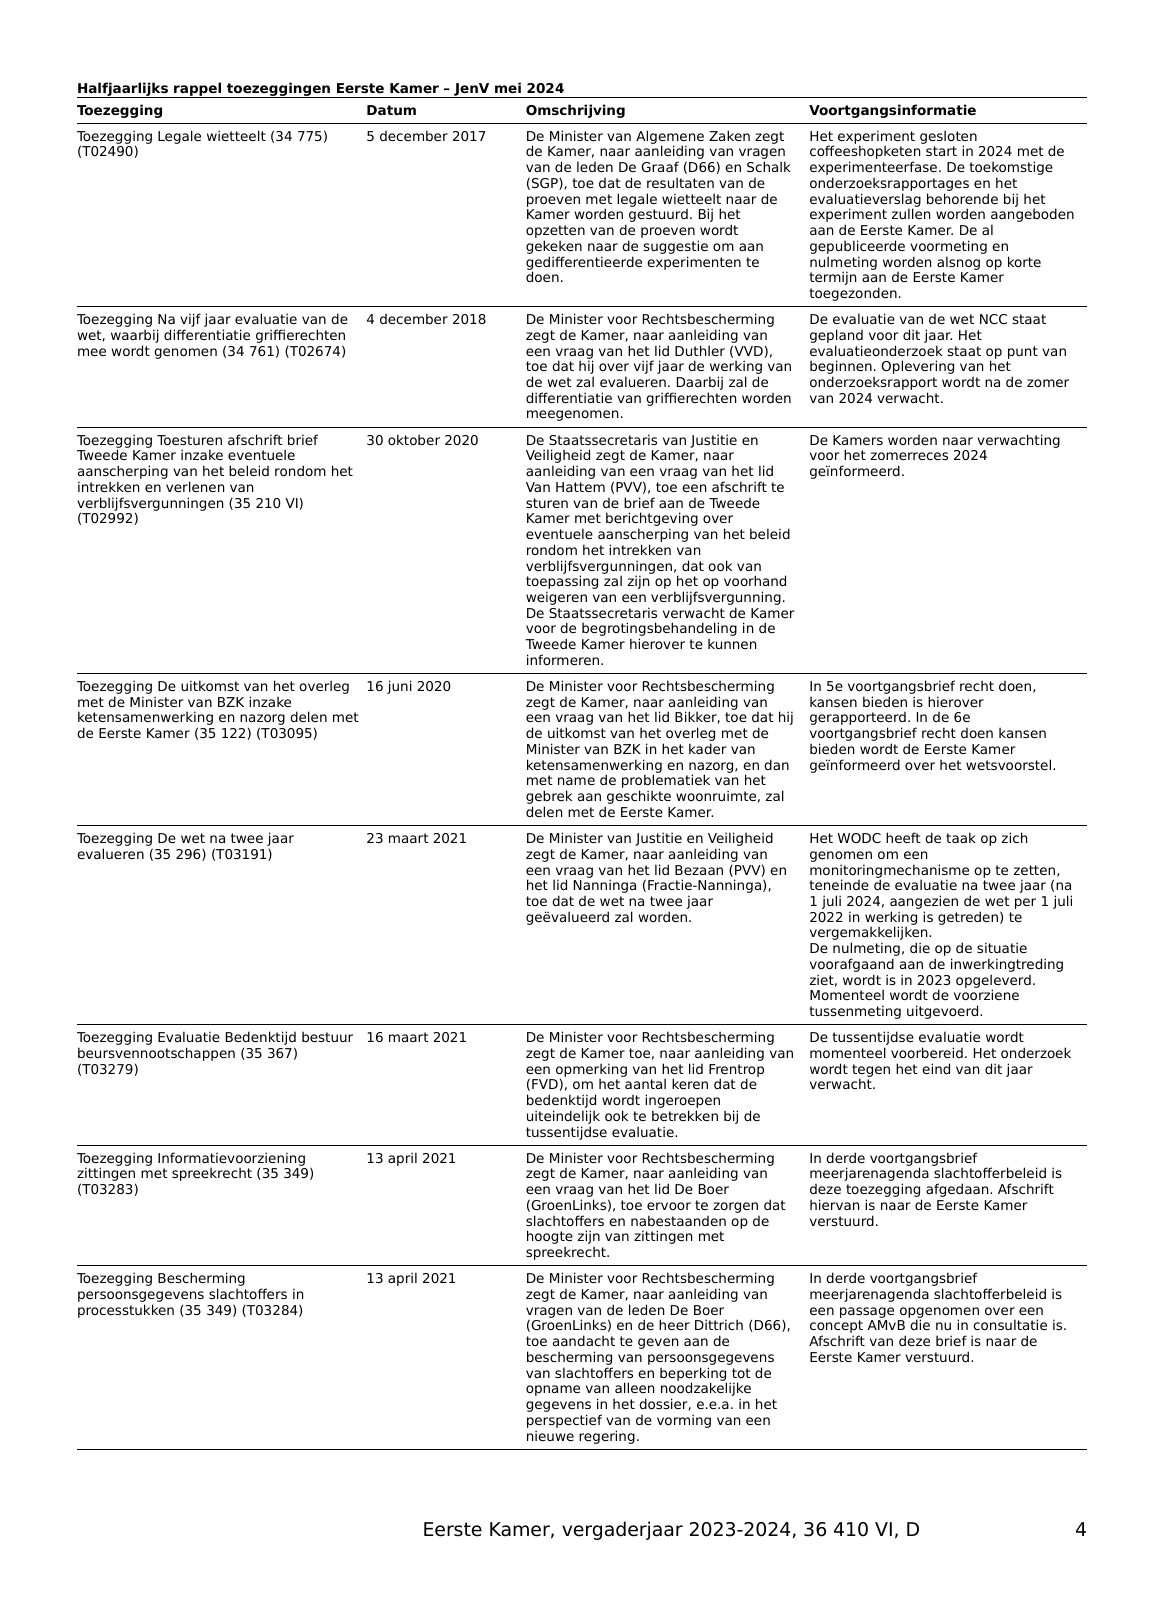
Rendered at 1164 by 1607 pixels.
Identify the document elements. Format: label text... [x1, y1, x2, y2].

table_cell Toezegging Bescherming persoonsgegevens slachtoffers in processtukken (35 349) (T03284) [77, 1266, 360, 1449]
table_cell 16 maart 2021 [360, 1025, 519, 1145]
table_cell De tussentijdse evaluatie wordt momenteel voorbereid. Het onderzoek wordt tegen het eind van dit jaar verwacht. [803, 1025, 1087, 1145]
table_cell De Minister van Algemene Zaken zegt de Kamer, naar aanleiding van vragen van de leden De Graaf (D66) en Schalk (SGP), toe dat de resultaten van de proeven met legale wietteelt naar de Kamer worden gestuurd. Bij het opzetten van de proeven wordt gekeken naar de suggestie om aan gedifferentieerde experimenten te doen. [520, 124, 803, 306]
table_cell De Kamers worden naar verwachting voor het zomerreces 2024 geïnformeerd. [803, 428, 1087, 673]
table_cell Toezegging Na vijf jaar evaluatie van de wet, waarbij differentiatie griffierechten mee wordt genomen (34 761) (T02674) [77, 307, 360, 427]
table_cell De Staatssecretaris van Justitie en Veiligheid zegt de Kamer, naar aanleiding van een vraag van het lid Van Hattem (PVV), toe een afschrift te sturen van de brief aan de Tweede Kamer met berichtgeving over eventuele aanscherping van het beleid rondom het intrekken van verblijfsvergunningen, dat ook van toepassing zal zijn op het op voorhand weigeren van een verblijfsvergunning. De Staatssecretaris verwacht de Kamer voor de begrotingsbehandeling in de Tweede Kamer hierover te kunnen informeren. [520, 428, 803, 673]
table_cell Het experiment gesloten coffeeshopketen start in 2024 met de experimenteerfase. De toekomstige onderzoeksrapportages en het evaluatieverslag behorende bij het experiment zullen worden aangeboden aan de Eerste Kamer. De al gepubliceerde voormeting en nulmeting worden alsnog op korte termijn aan de Eerste Kamer toegezonden. [803, 124, 1087, 306]
table_cell De Minister voor Rechtsbescherming zegt de Kamer, naar aanleiding van een vraag van het lid Bikker, toe dat hij de uitkomst van het overleg met de Minister van BZK in het kader van ketensamenwerking en nazorg, en dan met name de problematiek van het gebrek aan geschikte woonruimte, zal delen met de Eerste Kamer. [520, 674, 803, 825]
table_cell De Minister voor Rechtsbescherming zegt de Kamer, naar aanleiding van een vraag van het lid De Boer (GroenLinks), toe ervoor te zorgen dat slachtoffers en nabestaanden op de hoogte zijn van zittingen met spreekrecht. [520, 1146, 803, 1265]
table_cell Toezegging De uitkomst van het overleg met de Minister van BZK inzake ketensamenwerking en nazorg delen met de Eerste Kamer (35 122) (T03095) [77, 674, 360, 825]
table_cell Toezegging Legale wietteelt (34 775) (T02490) [77, 124, 360, 306]
table_cell De Minister voor Rechtsbescherming zegt de Kamer toe, naar aanleiding van een opmerking van het lid Frentrop (FVD), om het aantal keren dat de bedenktijd wordt ingeroepen uiteindelijk ook te betrekken bij de tussentijdse evaluatie. [520, 1025, 803, 1145]
table_cell Toezegging De wet na twee jaar evalueren (35 296) (T03191) [77, 826, 360, 1024]
table_cell Toezegging Informatievoorziening zittingen met spreekrecht (35 349) (T03283) [77, 1146, 360, 1265]
table_cell Omschrijving [520, 98, 803, 123]
table_cell In 5e voortgangsbrief recht doen, kansen bieden is hierover gerapporteerd. In de 6e voortgangsbrief recht doen kansen bieden wordt de Eerste Kamer geïnformeerd over het wetsvoorstel. [803, 674, 1087, 825]
table_cell De Minister voor Rechtsbescherming zegt de Kamer, naar aanleiding van vragen van de leden De Boer (GroenLinks) en de heer Dittrich (D66), toe aandacht te geven aan de bescherming van persoonsgegevens van slachtoffers en beperking tot de opname van alleen noodzakelijke gegevens in het dossier, e.e.a. in het perspectief van de vorming van een nieuwe regering. [520, 1266, 803, 1449]
table_cell De Minister van Justitie en Veiligheid zegt de Kamer, naar aanleiding van een vraag van het lid Bezaan (PVV) en het lid Nanninga (Fractie-Nanninga), toe dat de wet na twee jaar geëvalueerd zal worden. [520, 826, 803, 1024]
table_cell Toezegging Toesturen afschrift brief Tweede Kamer inzake eventuele aanscherping van het beleid rondom het intrekken en verlenen van verblijfsvergunningen (35 210 VI) (T02992) [77, 428, 360, 673]
table_cell Toezegging Evaluatie Bedenktijd bestuur beursvennootschappen (35 367) (T03279) [77, 1025, 360, 1145]
table_cell Voortgangsinformatie [803, 98, 1087, 123]
table_cell 13 april 2021 [360, 1266, 519, 1449]
table_cell In derde voortgangsbrief meerjarenagenda slachtofferbeleid is deze toezegging afgedaan. Afschrift hiervan is naar de Eerste Kamer verstuurd. [803, 1146, 1087, 1265]
table_cell De Minister voor Rechtsbescherming zegt de Kamer, naar aanleiding van een vraag van het lid Duthler (VVD), toe dat hij over vijf jaar de werking van de wet zal evalueren. Daarbij zal de differentiatie van griffierechten worden meegenomen. [520, 307, 803, 427]
table_cell 23 maart 2021 [360, 826, 519, 1024]
table_cell Datum [360, 98, 519, 123]
table_cell 13 april 2021 [360, 1146, 519, 1265]
table_cell De evaluatie van de wet NCC staat gepland voor dit jaar. Het evaluatieonderzoek staat op punt van beginnen. Oplevering van het onderzoeksrapport wordt na de zomer van 2024 verwacht. [803, 307, 1087, 427]
table_cell 30 oktober 2020 [360, 428, 519, 673]
table_cell In derde voortgangsbrief meerjarenagenda slachtofferbeleid is een passage opgenomen over een concept AMvB die nu in consultatie is. Afschrift van deze brief is naar de Eerste Kamer verstuurd. [803, 1266, 1087, 1449]
table_cell 4 december 2018 [360, 307, 519, 427]
table_cell 5 december 2017 [360, 124, 519, 306]
table_header Halfjaarlijks rappel toezeggingen Eerste Kamer – JenV mei 2024 [77, 81, 1087, 97]
table_cell Toezegging [77, 98, 360, 123]
table_cell Het WODC heeft de taak op zich genomen om een monitoringmechanisme op te zetten, teneinde de evaluatie na twee jaar (na 1 juli 2024, aangezien de wet per 1 juli 2022 in werking is getreden) te vergemakkelijken. De nulmeting, die op de situatie voorafgaand aan de inwerkingtreding ziet, wordt is in 2023 opgeleverd. Momenteel wordt de voorziene tussenmeting uitgevoerd. [803, 826, 1087, 1024]
table_cell 16 juni 2020 [360, 674, 519, 825]
